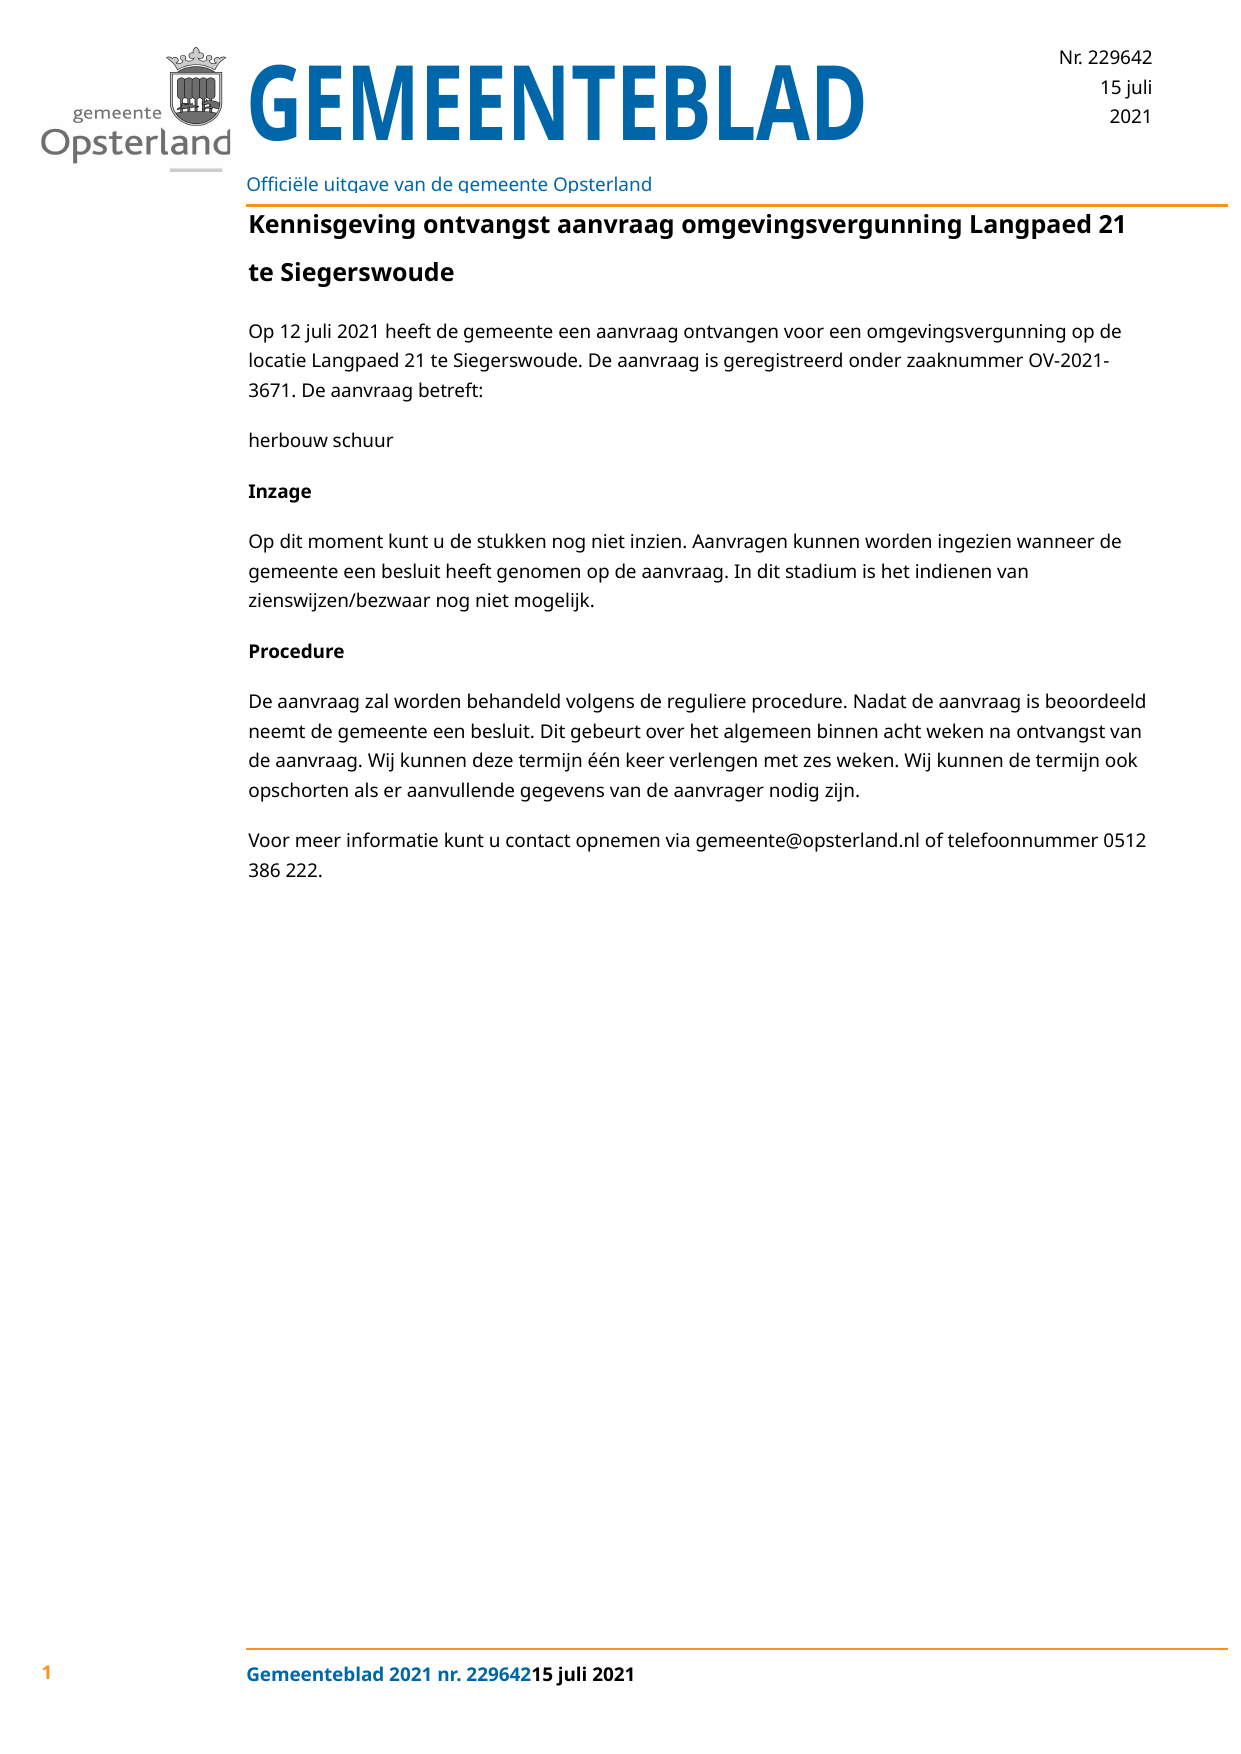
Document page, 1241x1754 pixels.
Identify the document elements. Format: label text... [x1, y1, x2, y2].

text Op dit moment kunt u de stukken nog niet inzien. Aanvragen kunnen worden ingezien wanneer de gemeente een besluit heeft genomen op de aanvraag. In dit stadium is het indienen van zienswijzen/bezwaar nog niet mogelijk. [248, 528, 1152, 613]
text Voor meer informatie kunt u contact opnemen via gemeente@opsterland.nl of telefoonnummer 0512 386 222. [248, 827, 1152, 883]
text De aanvraag zal worden behandeld volgens de reguliere procedure. Nadat de aanvraag is beoordeeld neemt de gemeente een besluit. Dit gebeurt over het algemeen binnen acht weken na ontvangst van de aanvraag. Wij kunnen deze termijn één keer verlengen met zes weken. Wij kunnen de termijn ook opschorten als er aanvullende gegevens van de aanvrager nodig zijn. [248, 688, 1152, 803]
text Procedure [248, 638, 1152, 664]
text Kennisgeving ontvangst aanvraag omgevingsvergunning Langpaed 21 te Siegerswoude [248, 207, 1152, 288]
text Op 12 juli 2021 heeft de gemeente een aanvraag ontvangen voor een omgevingsvergunning op de locatie Langpaed 21 te Siegerswoude. De aanvraag is geregistreerd onder zaaknummer OV-2021-3671. De aanvraag betreft: [248, 318, 1152, 403]
picture [41, 47, 231, 172]
text Inzage [248, 478, 1152, 504]
text herbouw schuur [248, 427, 1152, 453]
